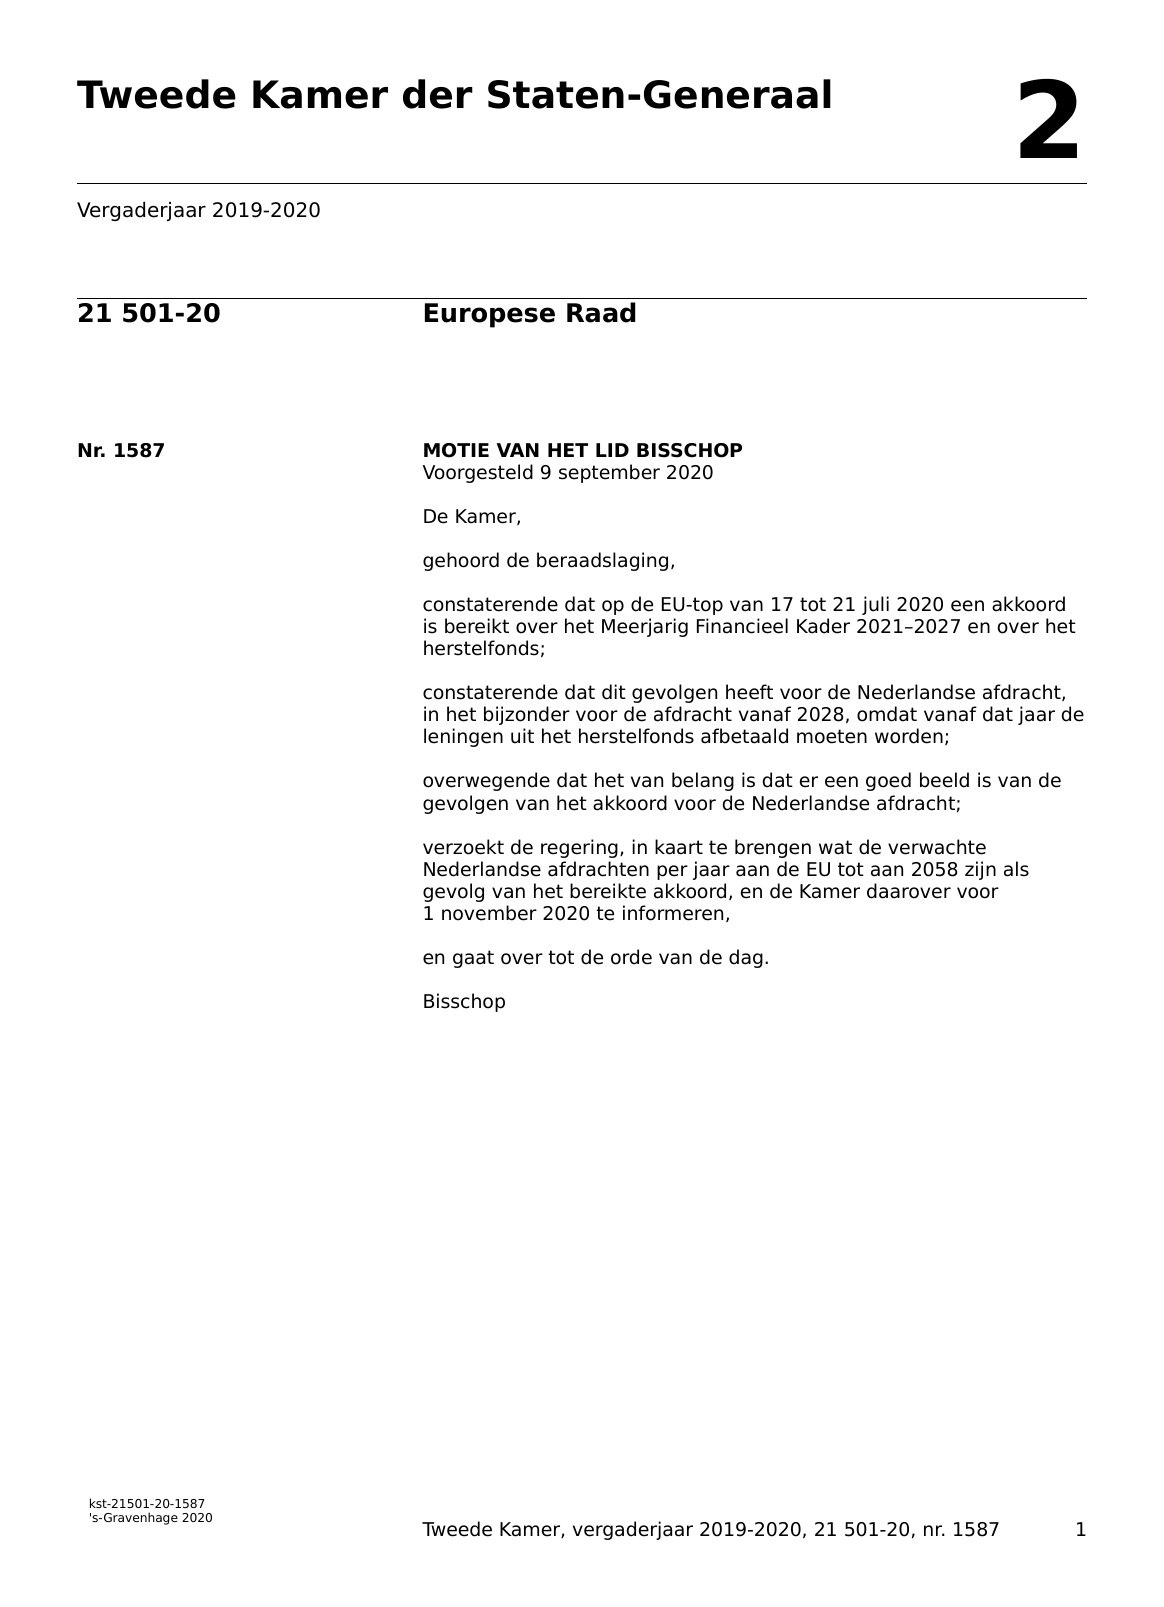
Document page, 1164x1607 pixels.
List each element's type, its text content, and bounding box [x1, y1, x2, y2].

text kst-21501-20-1587 [88, 1497, 323, 1511]
text verzoekt de regering, in kaart te brengen wat de verwachte Nederlandse afdrachten per jaar aan de EU tot aan 2058 zijn als gevolg van het bereikte akkoord, en de Kamer daarover voor 1 november 2020 te informeren, [422, 837, 1087, 924]
table_header 2 [886, 59, 1087, 183]
subtitle Nr. 1587 MOTIE VAN HET LID BISSCHOP [77, 440, 1087, 462]
text gehoord de beraadslaging, [422, 550, 1087, 572]
table_cell Vergaderjaar 2019-2020 [77, 184, 1087, 298]
text De Kamer, [422, 506, 1087, 528]
table_header Tweede Kamer der Staten-Generaal [77, 59, 886, 183]
text en gaat over tot de orde van de dag. [422, 947, 1087, 969]
subtitle 21 501-20 Europese Raad [77, 299, 1087, 329]
text constaterende dat dit gevolgen heeft voor de Nederlandse afdracht, in het bijzonder voor de afdracht vanaf 2028, omdat vanaf dat jaar de leningen uit het herstelfonds afbetaald moeten worden; [422, 682, 1087, 748]
text Voorgesteld 9 september 2020 [422, 462, 1087, 484]
text Bisschop [422, 991, 1087, 1013]
text overwegende dat het van belang is dat er een goed beeld is van de gevolgen van het akkoord voor de Nederlandse afdracht; [422, 770, 1087, 814]
text 's-Gravenhage 2020 [88, 1511, 323, 1525]
text constaterende dat op de EU-top van 17 tot 21 juli 2020 een akkoord is bereikt over het Meerjarig Financieel Kader 2021–2027 en over het herstelfonds; [422, 594, 1087, 660]
